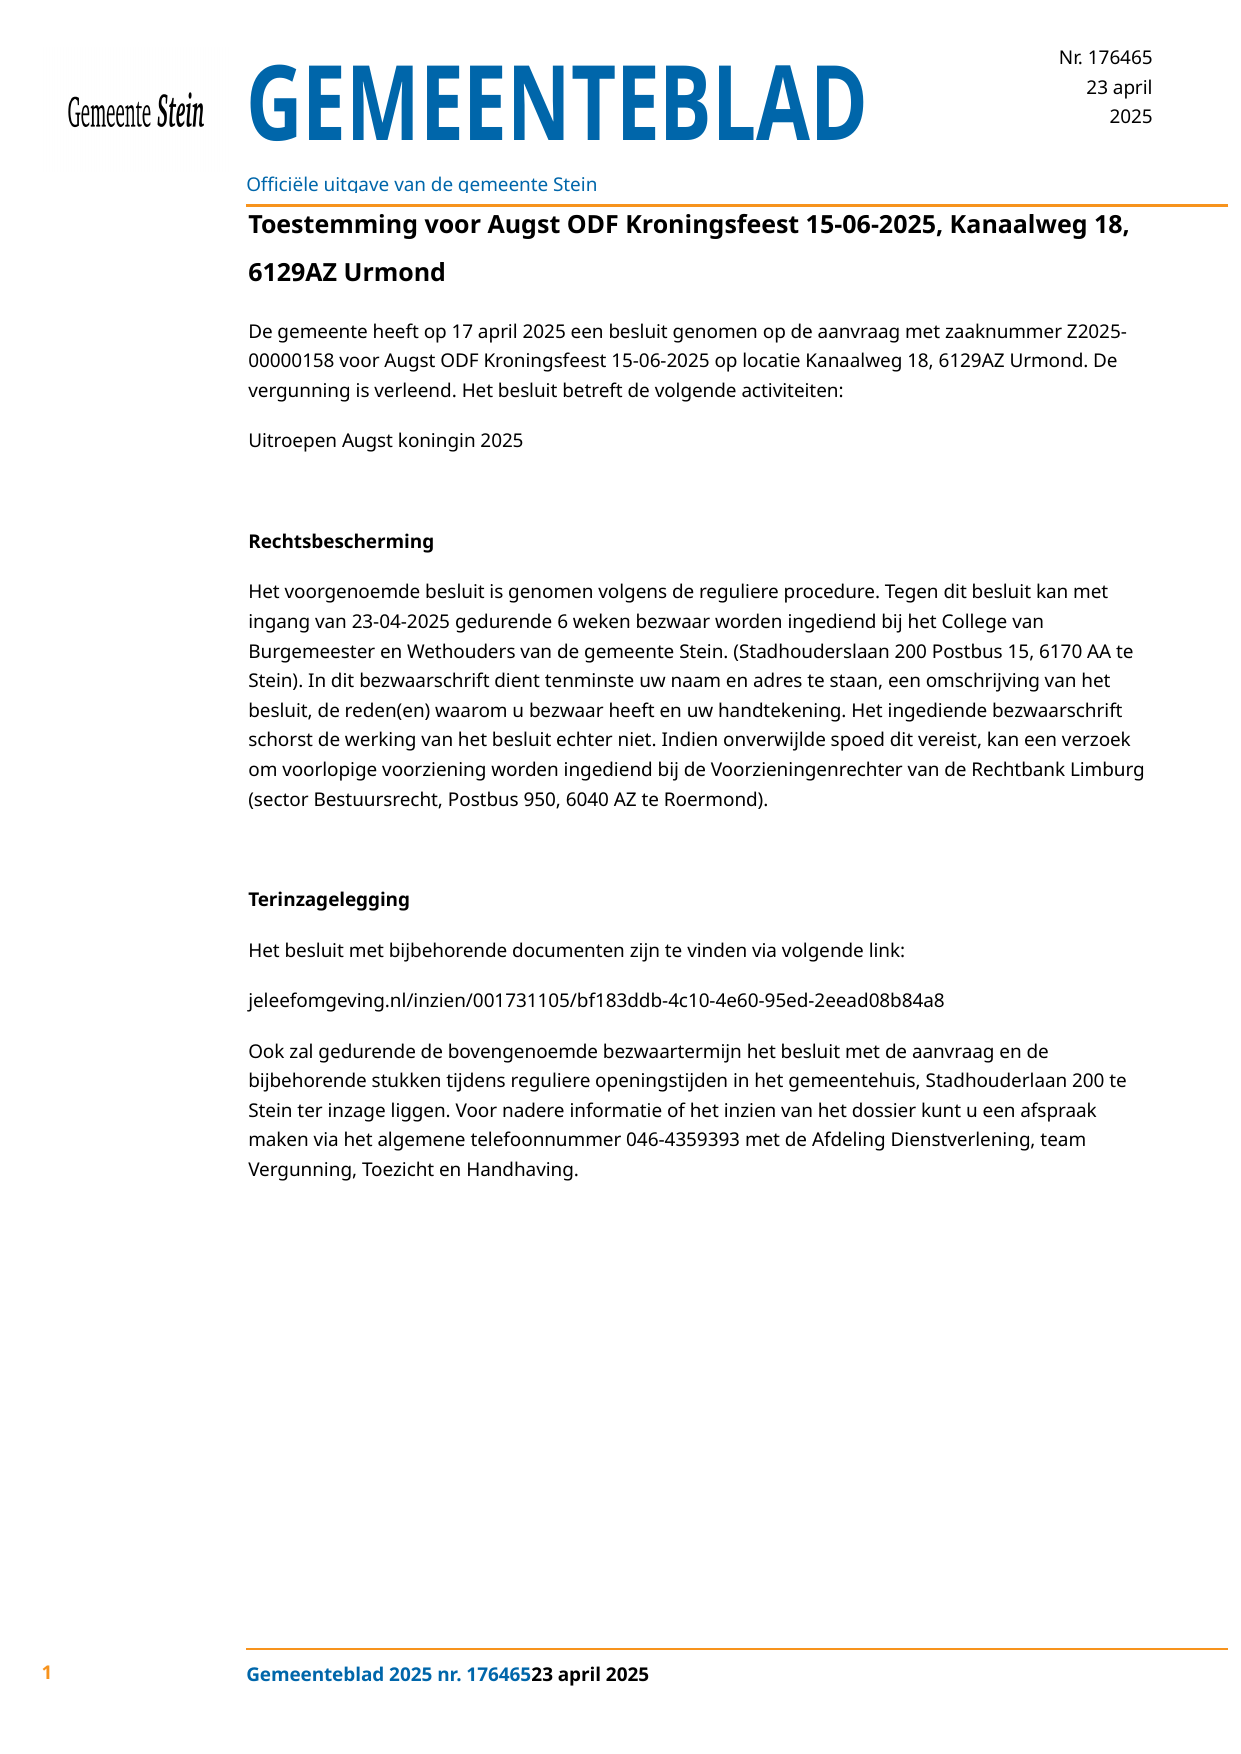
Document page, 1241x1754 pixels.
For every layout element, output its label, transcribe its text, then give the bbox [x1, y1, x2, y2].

text Toestemming voor Augst ODF Kroningsfeest 15-06-2025, Kanaalweg 18, 6129AZ Urmond [248, 207, 1152, 288]
text De gemeente heeft op 17 april 2025 een besluit genomen op de aanvraag met zaaknummer Z2025-00000158 voor Augst ODF Kroningsfeest 15-06-2025 op locatie Kanaalweg 18, 6129AZ Urmond. De vergunning is verleend. Het besluit betreft de volgende activiteiten: [248, 318, 1152, 403]
text Het besluit met bijbehorende documenten zijn te vinden via volgende link: [248, 937, 1152, 963]
picture [41, 47, 231, 172]
text jeleefomgeving.nl/inzien/001731105/bf183ddb-4c10-4e60-95ed-2eead08b84a8 [248, 987, 1152, 1013]
text Ook zal gedurende de bovengenoemde bezwaartermijn het besluit met de aanvraag en de bijbehorende stukken tijdens reguliere openingstijden in het gemeentehuis, Stadhouderlaan 200 te Stein ter inzage liggen. Voor nadere informatie of het inzien van het dossier kunt u een afspraak maken via het algemene telefoonnummer 046-4359393 met de Afdeling Dienstverlening, team Vergunning, Toezicht en Handhaving. [248, 1038, 1152, 1182]
text Rechtsbescherming [248, 528, 1152, 554]
text Uitroepen Augst koningin 2025 [248, 427, 1152, 453]
text Het voorgenoemde besluit is genomen volgens de reguliere procedure. Tegen dit besluit kan met ingang van 23-04-2025 gedurende 6 weken bezwaar worden ingediend bij het College van Burgemeester en Wethouders van de gemeente Stein. (Stadhouderslaan 200 Postbus 15, 6170 AA te Stein). In dit bezwaarschrift dient tenminste uw naam en adres te staan, een omschrijving van het besluit, de reden(en) waarom u bezwaar heeft en uw handtekening. Het ingediende bezwaarschrift schorst de werking van het besluit echter niet. Indien onverwijlde spoed dit vereist, kan een verzoek om voorlopige voorziening worden ingediend bij de Voorzieningenrechter van de Rechtbank Limburg (sector Bestuursrecht, Postbus 950, 6040 AZ te Roermond). [248, 579, 1152, 812]
text Terinzagelegging [248, 887, 1152, 912]
